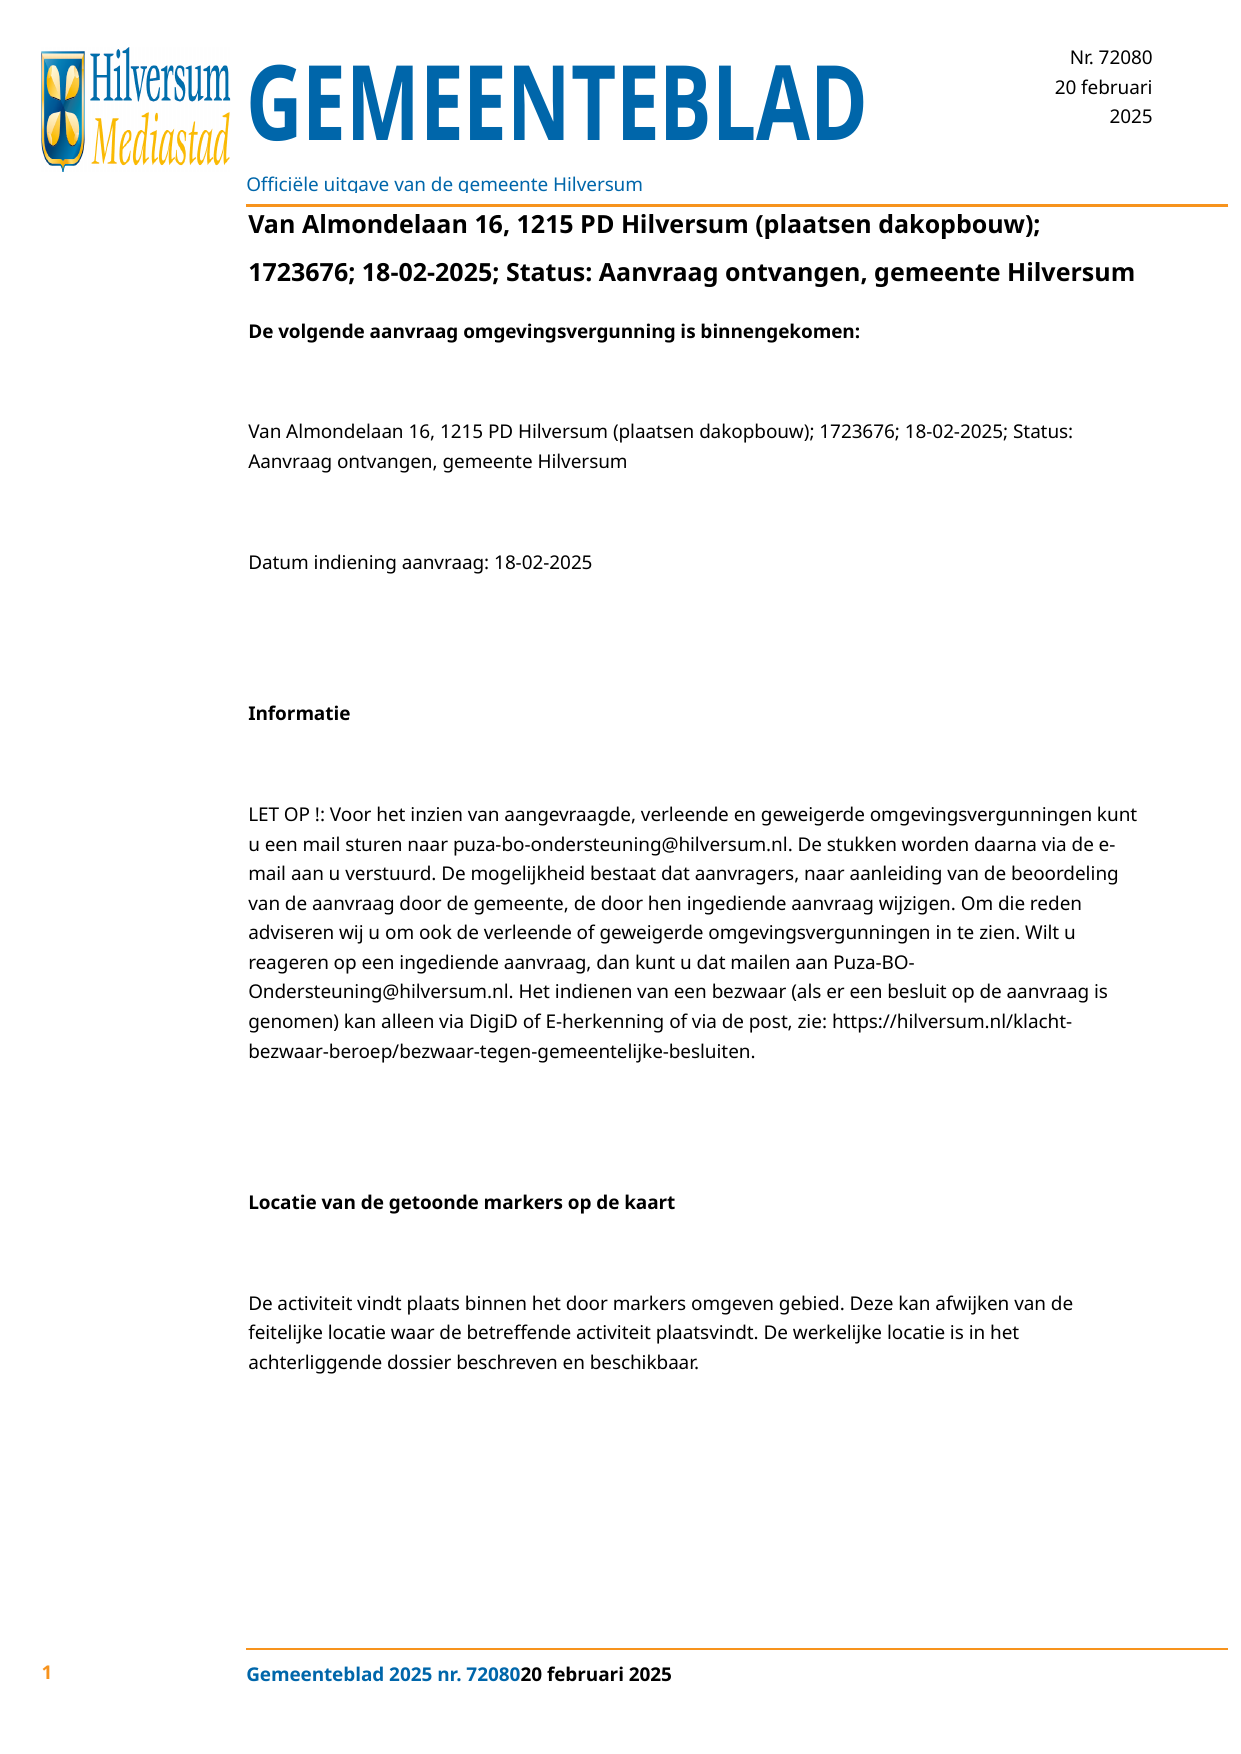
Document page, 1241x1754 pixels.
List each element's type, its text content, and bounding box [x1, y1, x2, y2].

text LET OP !: Voor het inzien van aangevraagde, verleende en geweigerde omgevingsvergunningen kunt u een mail sturen naar puza-bo-ondersteuning@hilversum.nl. De stukken worden daarna via de e-mail aan u verstuurd. De mogelijkheid bestaat dat aanvragers, naar aanleiding van de beoordeling van de aanvraag door de gemeente, de door hen ingediende aanvraag wijzigen. Om die reden adviseren wij u om ook de verleende of geweigerde omgevingsvergunningen in te zien. Wilt u reageren op een ingediende aanvraag, dan kunt u dat mailen aan Puza-BO-Ondersteuning@hilversum.nl. Het indienen van een bezwaar (als er een besluit op de aanvraag is genomen) kan alleen via DigiD of E-herkenning of via de post, zie: https://hilversum.nl/klacht-bezwaar-beroep/bezwaar-tegen-gemeentelijke-besluiten. [248, 801, 1152, 1064]
text De activiteit vindt plaats binnen het door markers omgeven gebied. Deze kan afwijken van de feitelijke locatie waar de betreffende activiteit plaatsvindt. De werkelijke locatie is in het achterliggende dossier beschreven en beschikbaar. [248, 1290, 1152, 1375]
text De volgende aanvraag omgevingsvergunning is binnengekomen: [248, 318, 1152, 344]
text Van Almondelaan 16, 1215 PD Hilversum (plaatsen dakopbouw); 1723676; 18-02-2025; Status: Aanvraag ontvangen, gemeente Hilversum [248, 207, 1152, 288]
text Locatie van de getoonde markers op de kaart [248, 1189, 1152, 1215]
picture [41, 47, 231, 172]
text Datum indiening aanvraag: 18-02-2025 [248, 549, 1152, 575]
text Van Almondelaan 16, 1215 PD Hilversum (plaatsen dakopbouw); 1723676; 18-02-2025; Status: Aanvraag ontvangen, gemeente Hilversum [248, 419, 1152, 474]
text Informatie [248, 700, 1152, 726]
